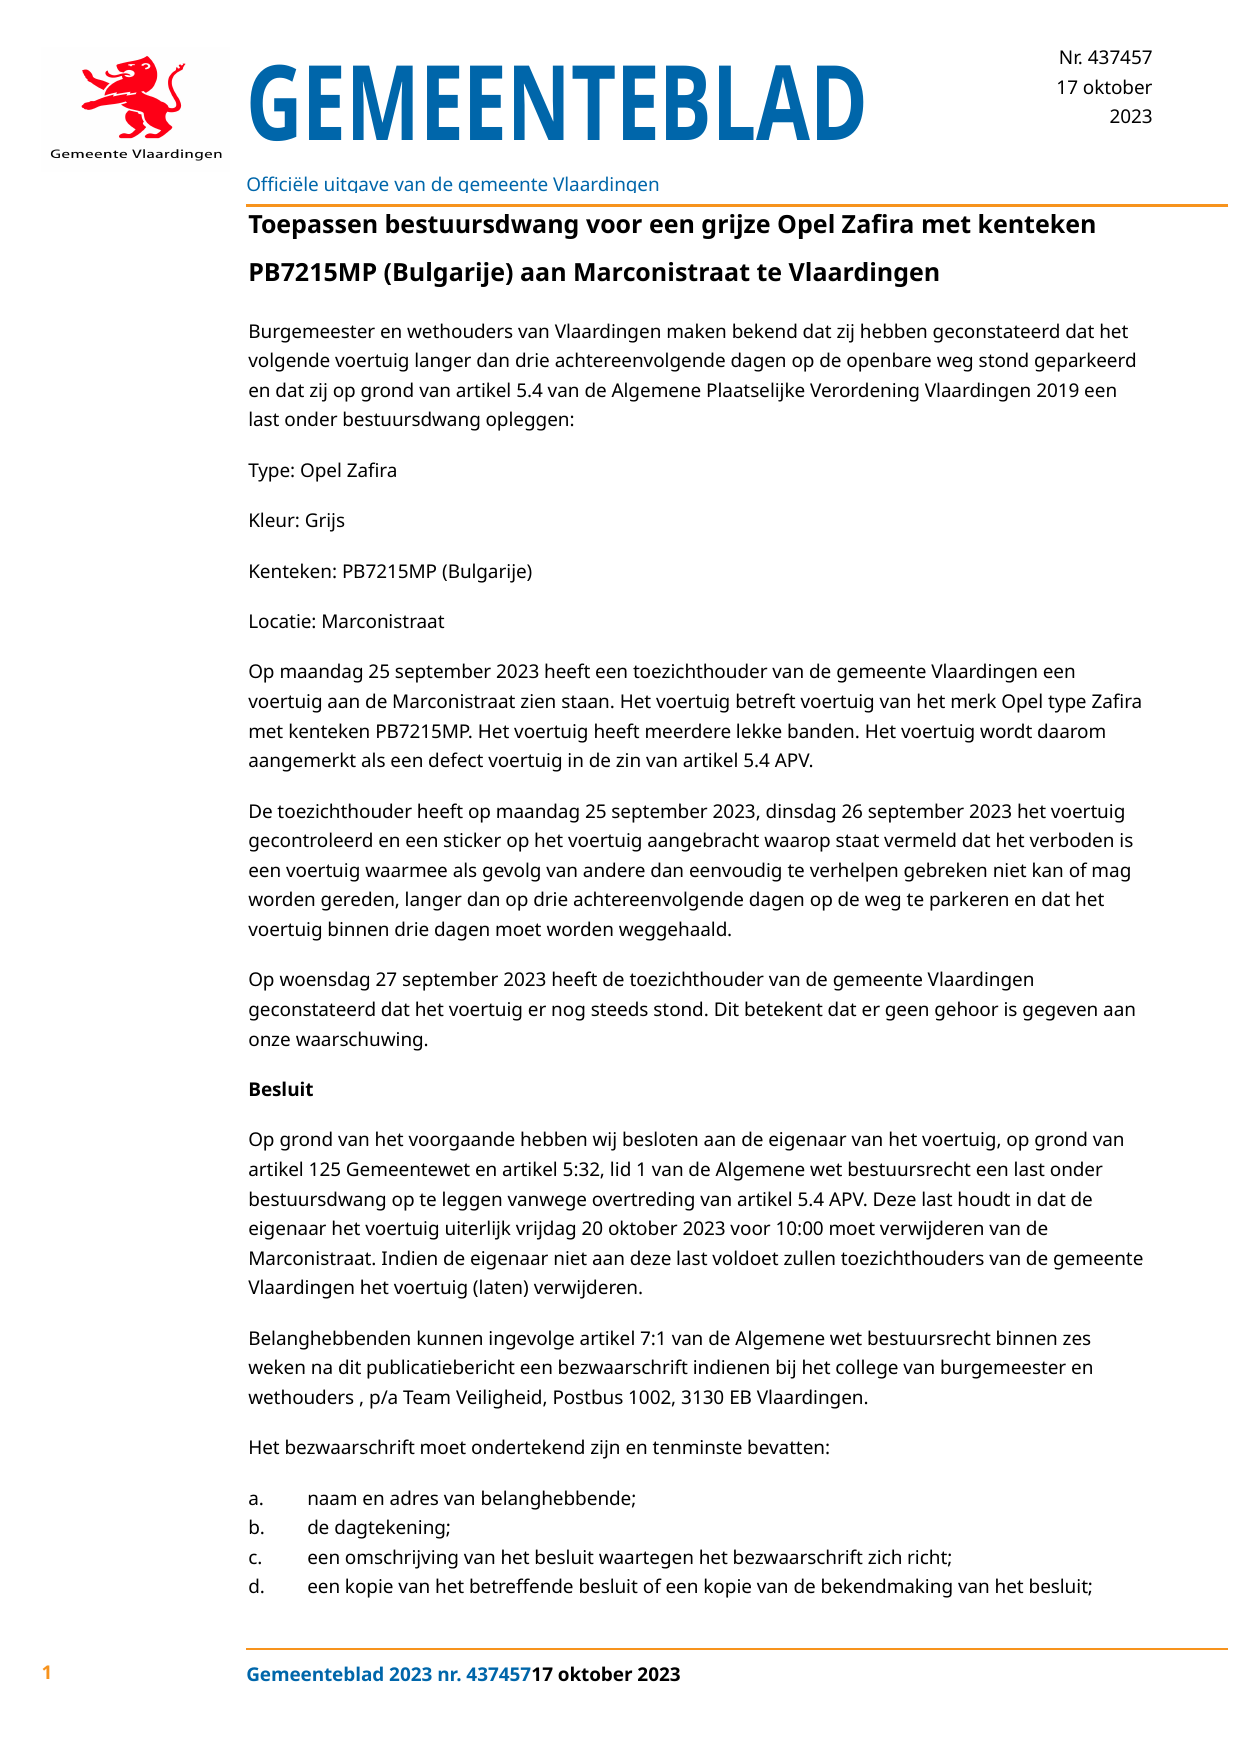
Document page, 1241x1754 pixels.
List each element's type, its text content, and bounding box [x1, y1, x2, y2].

text Op woensdag 27 september 2023 heeft de toezichthouder van de gemeente Vlaardingen geconstateerd dat het voertuig er nog steeds stond. Dit betekent dat er geen gehoor is gegeven aan onze waarschuwing. [248, 967, 1152, 1052]
text Besluit [248, 1076, 1152, 1102]
text Type: Opel Zafira [248, 457, 1152, 483]
picture [41, 47, 231, 172]
text Burgemeester en wethouders van Vlaardingen maken bekend dat zij hebben geconstateerd dat het volgende voertuig langer dan drie achtereenvolgende dagen op de openbare weg stond geparkeerd en dat zij op grond van artikel 5.4 van de Algemene Plaatselijke Verordening Vlaardingen 2019 een last onder bestuursdwang opleggen: [248, 318, 1152, 432]
text Op maandag 25 september 2023 heeft een toezichthouder van de gemeente Vlaardingen een voertuig aan de Marconistraat zien staan. Het voertuig betreft voertuig van het merk Opel type Zafira met kenteken PB7215MP. Het voertuig heeft meerdere lekke banden. Het voertuig wordt daarom aangemerkt als een defect voertuig in de zin van artikel 5.4 APV. [248, 659, 1152, 773]
text Toepassen bestuursdwang voor een grijze Opel Zafira met kenteken PB7215MP (Bulgarije) aan Marconistraat te Vlaardingen [248, 207, 1152, 288]
text De toezichthouder heeft op maandag 25 september 2023, dinsdag 26 september 2023 het voertuig gecontroleerd en een sticker op het voertuig aangebracht waarop staat vermeld dat het verboden is een voertuig waarmee als gevolg van andere dan eenvoudig te verhelpen gebreken niet kan of mag worden gereden, langer dan op drie achtereenvolgende dagen op de weg te parkeren en dat het voertuig binnen drie dagen moet worden weggehaald. [248, 798, 1152, 942]
text Kleur: Grijs [248, 507, 1152, 533]
text Locatie: Marconistraat [248, 608, 1152, 634]
text Belanghebbenden kunnen ingevolge artikel 7:1 van de Algemene wet bestuursrecht binnen zes weken na dit publicatiebericht een bezwaarschrift indienen bij het college van burgemeester en wethouders , p/a Team Veiligheid, Postbus 1002, 3130 EB Vlaardingen. [248, 1325, 1152, 1410]
list een kopie van het betreffende besluit of een kopie van de bekendmaking van het besluit; [248, 1574, 1152, 1599]
text Op grond van het voorgaande hebben wij besloten aan de eigenaar van het voertuig, op grond van artikel 125 Gemeentewet en artikel 5:32, lid 1 van de Algemene wet bestuursrecht een last onder bestuursdwang op te leggen vanwege overtreding van artikel 5.4 APV. Deze last houdt in dat de eigenaar het voertuig uiterlijk vrijdag 20 oktober 2023 voor 10:00 moet verwijderen van de Marconistraat. Indien de eigenaar niet aan deze last voldoet zullen toezichthouders van de gemeente Vlaardingen het voertuig (laten) verwijderen. [248, 1127, 1152, 1300]
list een omschrijving van het besluit waartegen het bezwaarschrift zich richt; [248, 1544, 1152, 1570]
text Het bezwaarschrift moet ondertekend zijn en tenminste bevatten: [248, 1434, 1152, 1460]
list naam en adres van belanghebbende; [248, 1485, 1152, 1511]
list de dagtekening; [248, 1514, 1152, 1540]
text Kenteken: PB7215MP (Bulgarije) [248, 558, 1152, 584]
